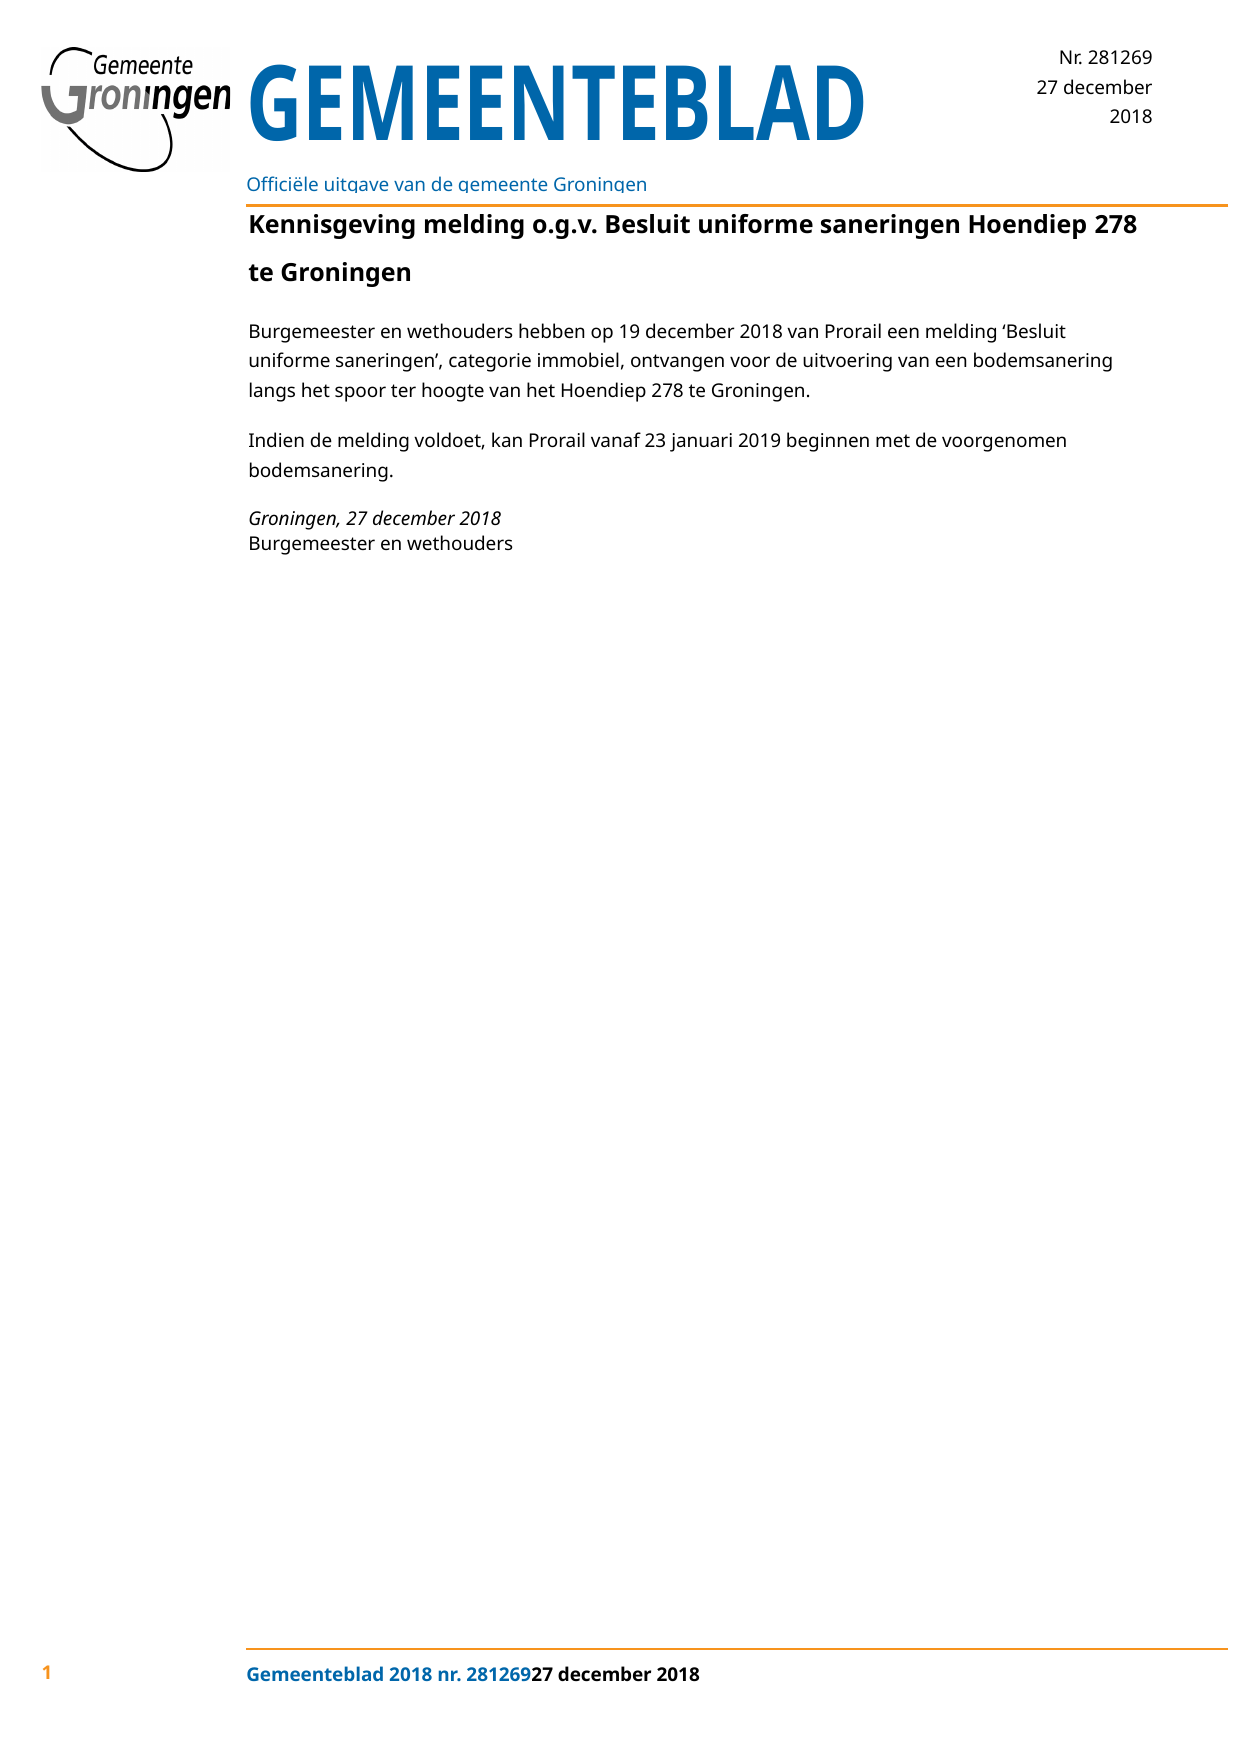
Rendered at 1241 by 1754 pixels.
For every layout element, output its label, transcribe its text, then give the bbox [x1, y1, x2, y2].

text Kennisgeving melding o.g.v. Besluit uniforme saneringen Hoendiep 278 te Groningen [248, 207, 1152, 288]
picture [41, 47, 231, 172]
text Groningen, 27 december 2018 [248, 505, 1152, 531]
text Burgemeester en wethouders hebben op 19 december 2018 van Prorail een melding ‘Besluit uniforme saneringen’, categorie immobiel, ontvangen voor de uitvoering van een bodemsanering langs het spoor ter hoogte van het Hoendiep 278 te Groningen. [248, 318, 1152, 403]
text Indien de melding voldoet, kan Prorail vanaf 23 januari 2019 beginnen met de voorgenomen bodemsanering. [248, 427, 1152, 483]
text Burgemeester en wethouders [248, 531, 1152, 556]
